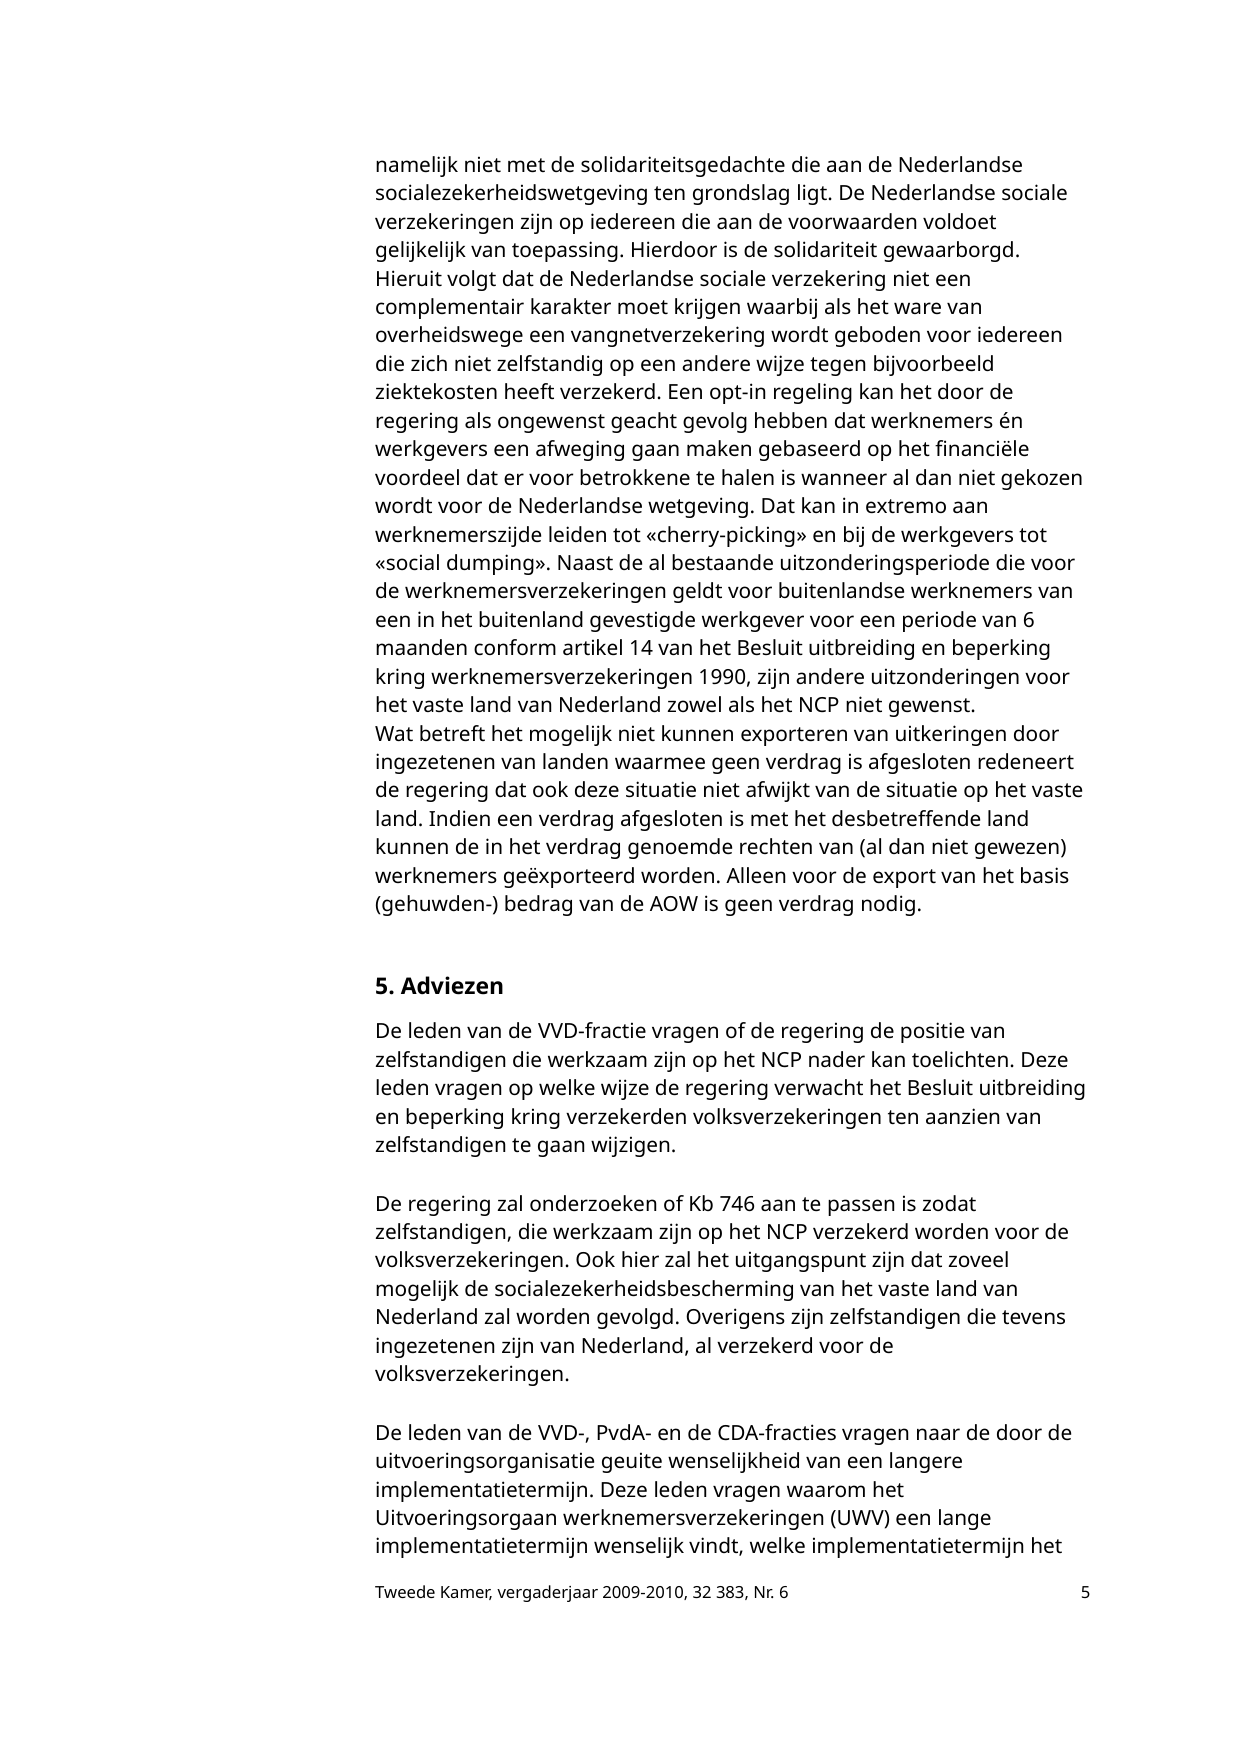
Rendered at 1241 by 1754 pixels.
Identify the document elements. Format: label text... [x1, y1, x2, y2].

text De leden van de VVD-, PvdA- en de CDA-fracties vragen naar de door de uitvoeringsorganisatie geuite wenselijkheid van een langere implementatietermijn. Deze leden vragen waarom het Uitvoeringsorgaan werknemersverzekeringen (UWV) een lange implementatietermijn wenselijk vindt, welke implementatietermijn het [375, 1418, 1090, 1560]
text namelijk niet met de solidariteitsgedachte die aan de Nederlandse socialezekerheidswetgeving ten grondslag ligt. De Nederlandse sociale verzekeringen zijn op iedereen die aan de voorwaarden voldoet gelijkelijk van toepassing. Hierdoor is de solidariteit gewaarborgd. Hieruit volgt dat de Nederlandse sociale verzekering niet een complementair karakter moet krijgen waarbij als het ware van overheidswege een vangnetverzekering wordt geboden voor iedereen die zich niet zelfstandig op een andere wijze tegen bijvoorbeeld ziektekosten heeft verzekerd. Een opt-in regeling kan het door de regering als ongewenst geacht gevolg hebben dat werknemers én werkgevers een afweging gaan maken gebaseerd op het financiële voordeel dat er voor betrokkene te halen is wanneer al dan niet gekozen wordt voor de Nederlandse wetgeving. Dat kan in extremo aan werknemerszijde leiden tot «cherry-picking» en bij de werkgevers tot «social dumping». Naast de al bestaande uitzonderingsperiode die voor de werknemersverzekeringen geldt voor buitenlandse werknemers van een in het buitenland gevestigde werkgever voor een periode van 6 maanden conform artikel 14 van het Besluit uitbreiding en beperking kring werknemersverzekeringen 1990, zijn andere uitzonderingen voor het vaste land van Nederland zowel als het NCP niet gewenst. [375, 150, 1090, 719]
text Wat betreft het mogelijk niet kunnen exporteren van uitkeringen door ingezetenen van landen waarmee geen verdrag is afgesloten redeneert de regering dat ook deze situatie niet afwijkt van de situatie op het vaste land. Indien een verdrag afgesloten is met het desbetreffende land kunnen de in het verdrag genoemde rechten van (al dan niet gewezen) werknemers geëxporteerd worden. Alleen voor de export van het basis (gehuwden-) bedrag van de AOW is geen verdrag nodig. [375, 719, 1090, 918]
text De leden van de VVD-fractie vragen of de regering de positie van zelfstandigen die werkzaam zijn op het NCP nader kan toelichten. Deze leden vragen op welke wijze de regering verwacht het Besluit uitbreiding en beperking kring verzekerden volksverzekeringen ten aanzien van zelfstandigen te gaan wijzigen. [375, 1017, 1090, 1159]
subtitle 5. Adviezen [375, 970, 1090, 1002]
text De regering zal onderzoeken of Kb 746 aan te passen is zodat zelfstandigen, die werkzaam zijn op het NCP verzekerd worden voor de volksverzekeringen. Ook hier zal het uitgangspunt zijn dat zoveel mogelijk de socialezekerheidsbescherming van het vaste land van Nederland zal worden gevolgd. Overigens zijn zelfstandigen die tevens ingezetenen zijn van Nederland, al verzekerd voor de volksverzekeringen. [375, 1189, 1090, 1388]
